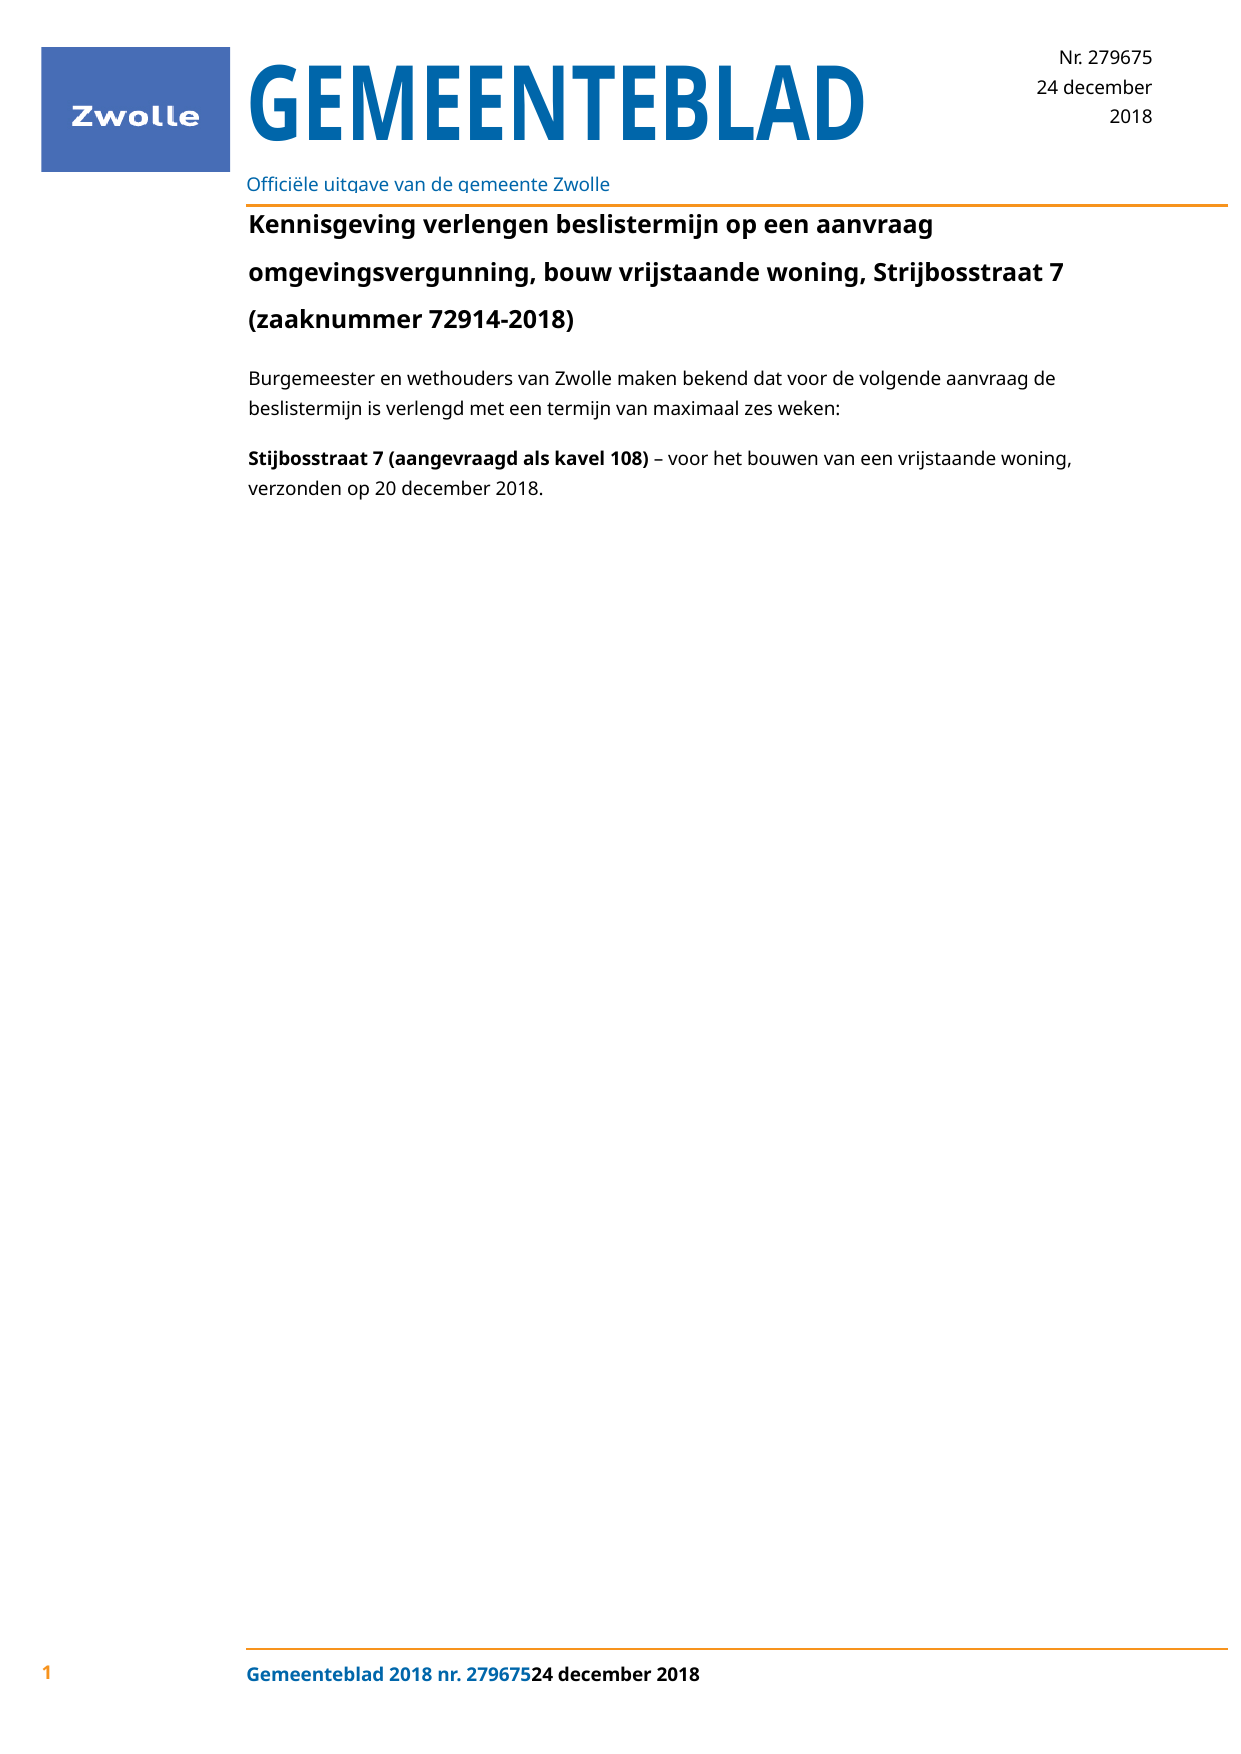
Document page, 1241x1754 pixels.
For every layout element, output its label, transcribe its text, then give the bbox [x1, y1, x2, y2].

text Stijbosstraat 7 (aangevraagd als kavel 108) – voor het bouwen van een vrijstaande woning, verzonden op 20 december 2018. [248, 446, 1152, 501]
text Burgemeester en wethouders van Zwolle maken bekend dat voor de volgende aanvraag de beslistermijn is verlengd met een termijn van maximaal zes weken: [248, 366, 1152, 421]
picture [41, 47, 231, 172]
text Kennisgeving verlengen beslistermijn op een aanvraag omgevingsvergunning, bouw vrijstaande woning, Strijbosstraat 7 (zaaknummer 72914-2018) [248, 207, 1152, 336]
